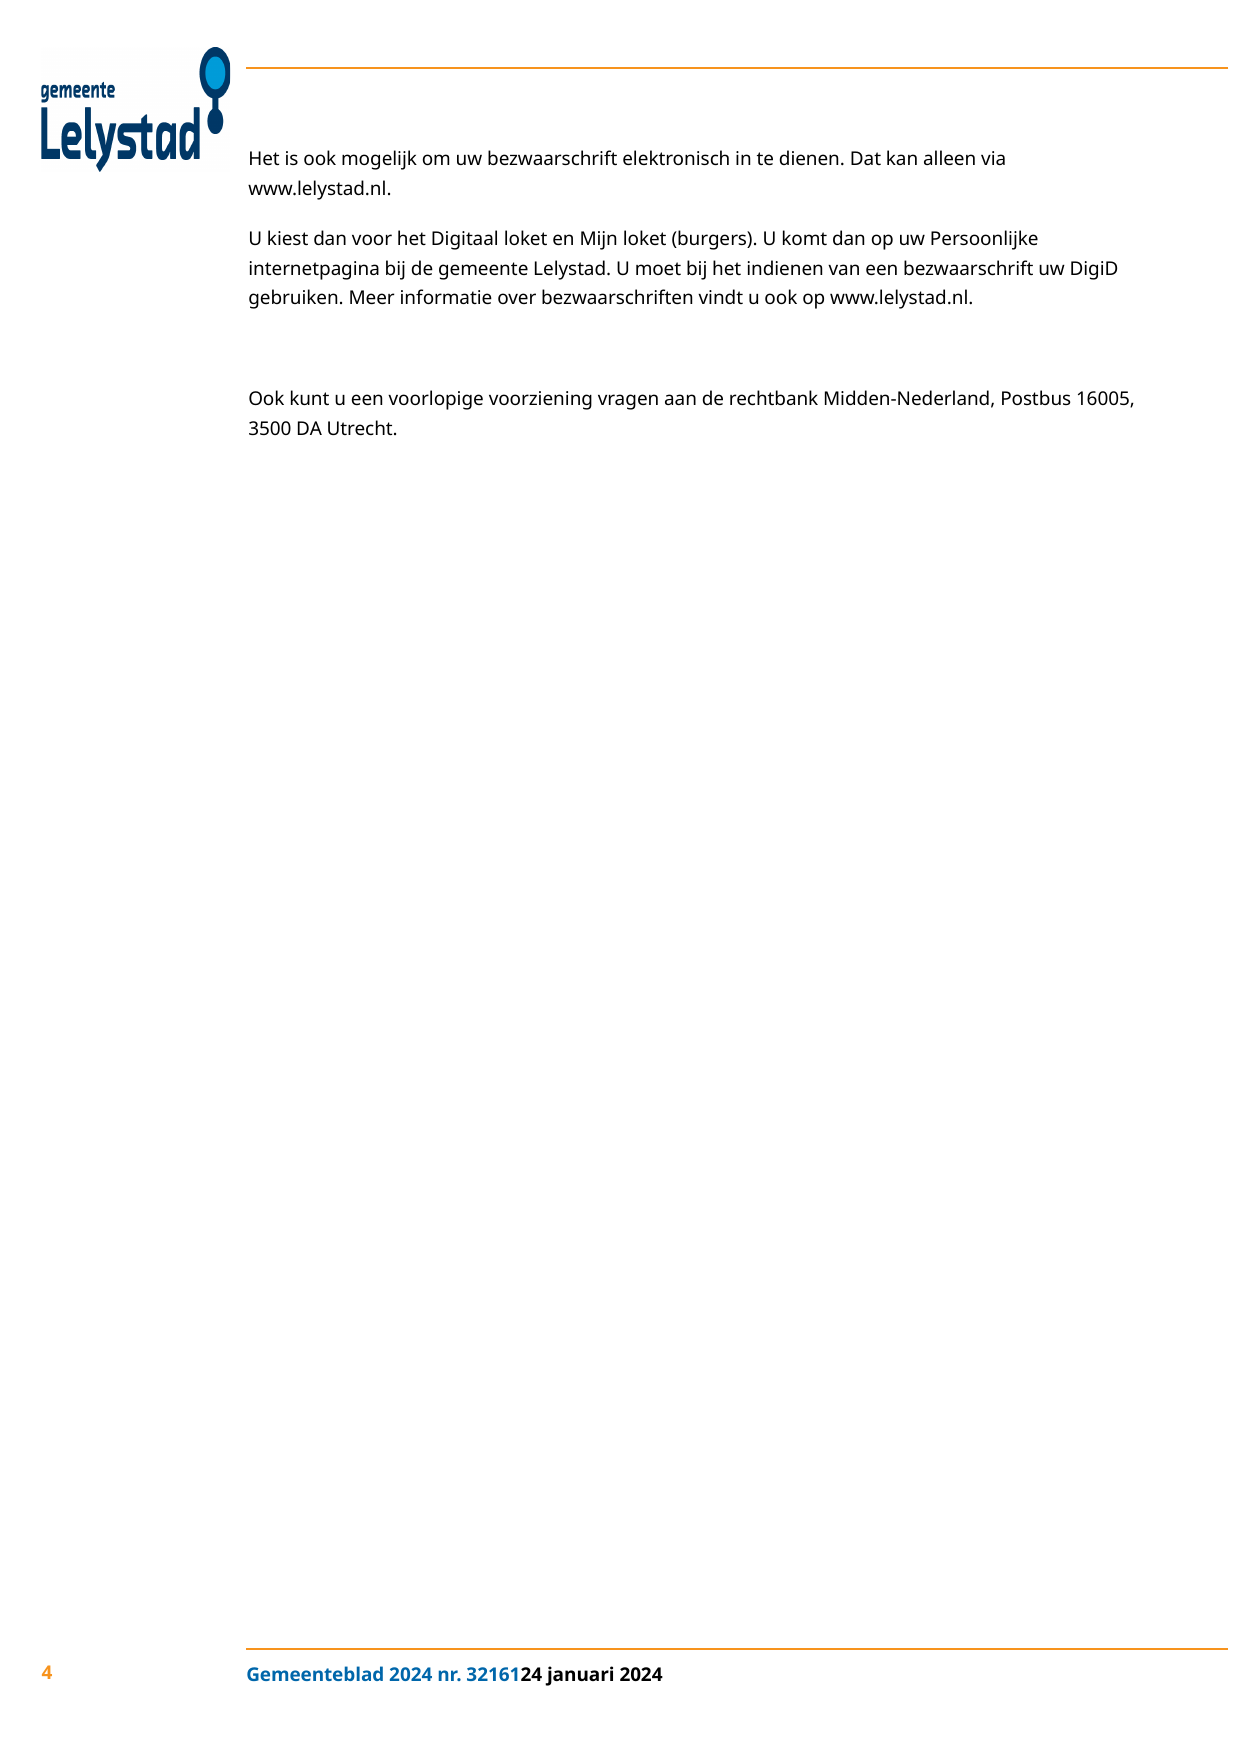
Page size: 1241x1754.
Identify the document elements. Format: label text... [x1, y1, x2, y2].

picture [41, 47, 231, 172]
text Het is ook mogelijk om uw bezwaarschrift elektronisch in te dienen. Dat kan alleen via www.lelystad.nl. [248, 145, 1152, 201]
text U kiest dan voor het Digitaal loket en Mijn loket (burgers). U komt dan op uw Persoonlijke internetpagina bij de gemeente Lelystad. U moet bij het indienen van een bezwaarschrift uw DigiD gebruiken. Meer informatie over bezwaarschriften vindt u ook op www.lelystad.nl. [248, 225, 1152, 310]
text Ook kunt u een voorlopige voorziening vragen aan de rechtbank Midden-Nederland, Postbus 16005, 3500 DA Utrecht. [248, 385, 1152, 441]
